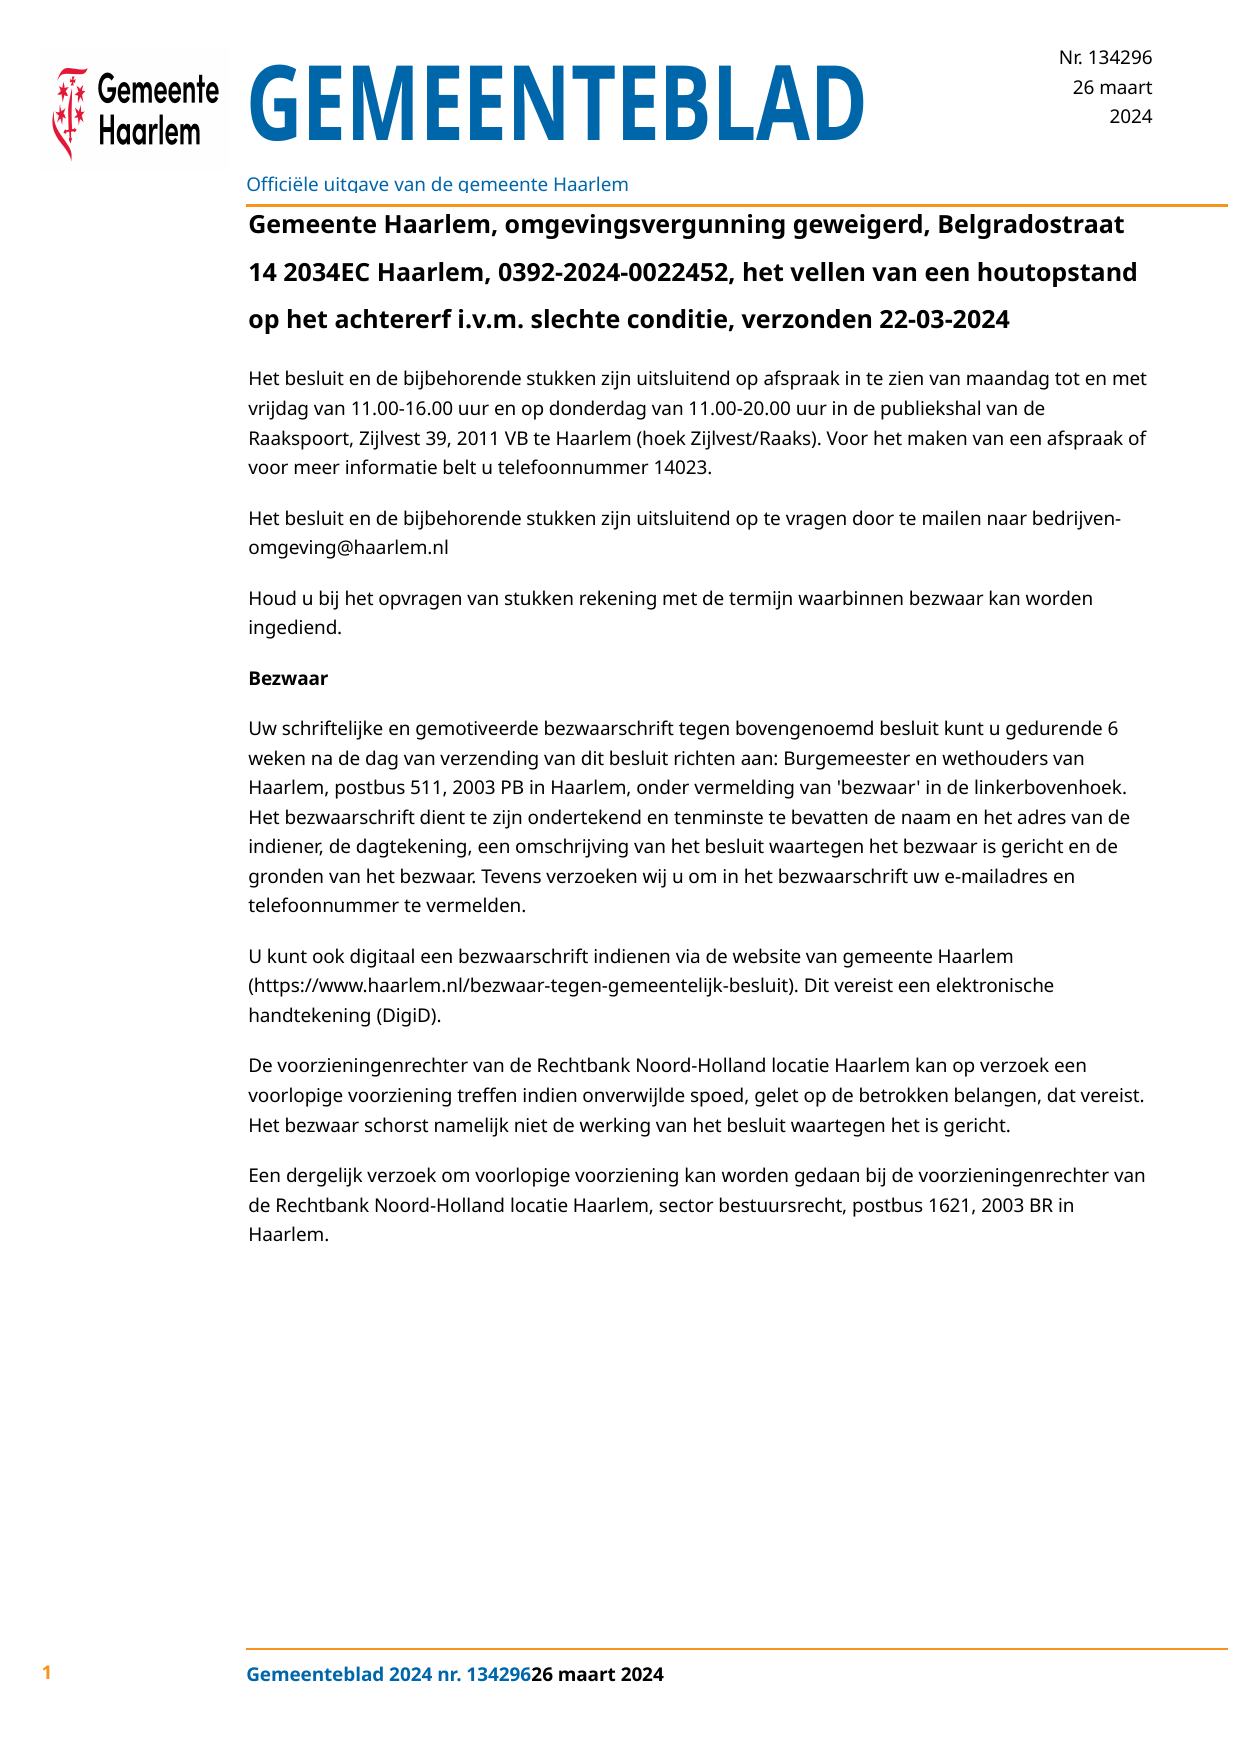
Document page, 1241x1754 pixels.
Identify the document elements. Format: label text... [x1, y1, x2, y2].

text Gemeente Haarlem, omgevingsvergunning geweigerd, Belgradostraat 14 2034EC Haarlem, 0392-2024-0022452, het vellen van een houtopstand op het achtererf i.v.m. slechte conditie, verzonden 22-03-2024 [248, 207, 1152, 336]
text De voorzieningenrechter van de Rechtbank Noord-Holland locatie Haarlem kan op verzoek een voorlopige voorziening treffen indien onverwijlde spoed, gelet op de betrokken belangen, dat vereist. Het bezwaar schorst namelijk niet de werking van het besluit waartegen het is gericht. [248, 1053, 1152, 1137]
text Het besluit en de bijbehorende stukken zijn uitsluitend op afspraak in te zien van maandag tot en met vrijdag van 11.00-16.00 uur en op donderdag van 11.00-20.00 uur in de publiekshal van de Raakspoort, Zijlvest 39, 2011 VB te Haarlem (hoek Zijlvest/Raaks). Voor het maken van een afspraak of voor meer informatie belt u telefoonnummer 14023. [248, 366, 1152, 480]
text Uw schriftelijke en gemotiveerde bezwaarschrift tegen bovengenoemd besluit kunt u gedurende 6 weken na de dag van verzending van dit besluit richten aan: Burgemeester en wethouders van Haarlem, postbus 511, 2003 PB in Haarlem, onder vermelding van 'bezwaar' in de linkerbovenhoek. Het bezwaarschrift dient te zijn ondertekend en tenminste te bevatten de naam en het adres van de indiener, de dagtekening, een omschrijving van het besluit waartegen het bezwaar is gericht en de gronden van het bezwaar. Tevens verzoeken wij u om in het bezwaarschrift uw e-mailadres en telefoonnummer te vermelden. [248, 715, 1152, 918]
picture [41, 47, 231, 172]
text Het besluit en de bijbehorende stukken zijn uitsluitend op te vragen door te mailen naar bedrijven-omgeving@haarlem.nl [248, 505, 1152, 560]
text U kunt ook digitaal een bezwaarschrift indienen via de website van gemeente Haarlem (https://www.haarlem.nl/bezwaar-tegen-gemeentelijk-besluit). Dit vereist een elektronische handtekening (DigiD). [248, 943, 1152, 1028]
text Houd u bij het opvragen van stukken rekening met de termijn waarbinnen bezwaar kan worden ingediend. [248, 585, 1152, 640]
text Bezwaar [248, 665, 1152, 690]
text Een dergelijk verzoek om voorlopige voorziening kan worden gedaan bij de voorzieningenrechter van de Rechtbank Noord-Holland locatie Haarlem, sector bestuursrecht, postbus 1621, 2003 BR in Haarlem. [248, 1162, 1152, 1247]
